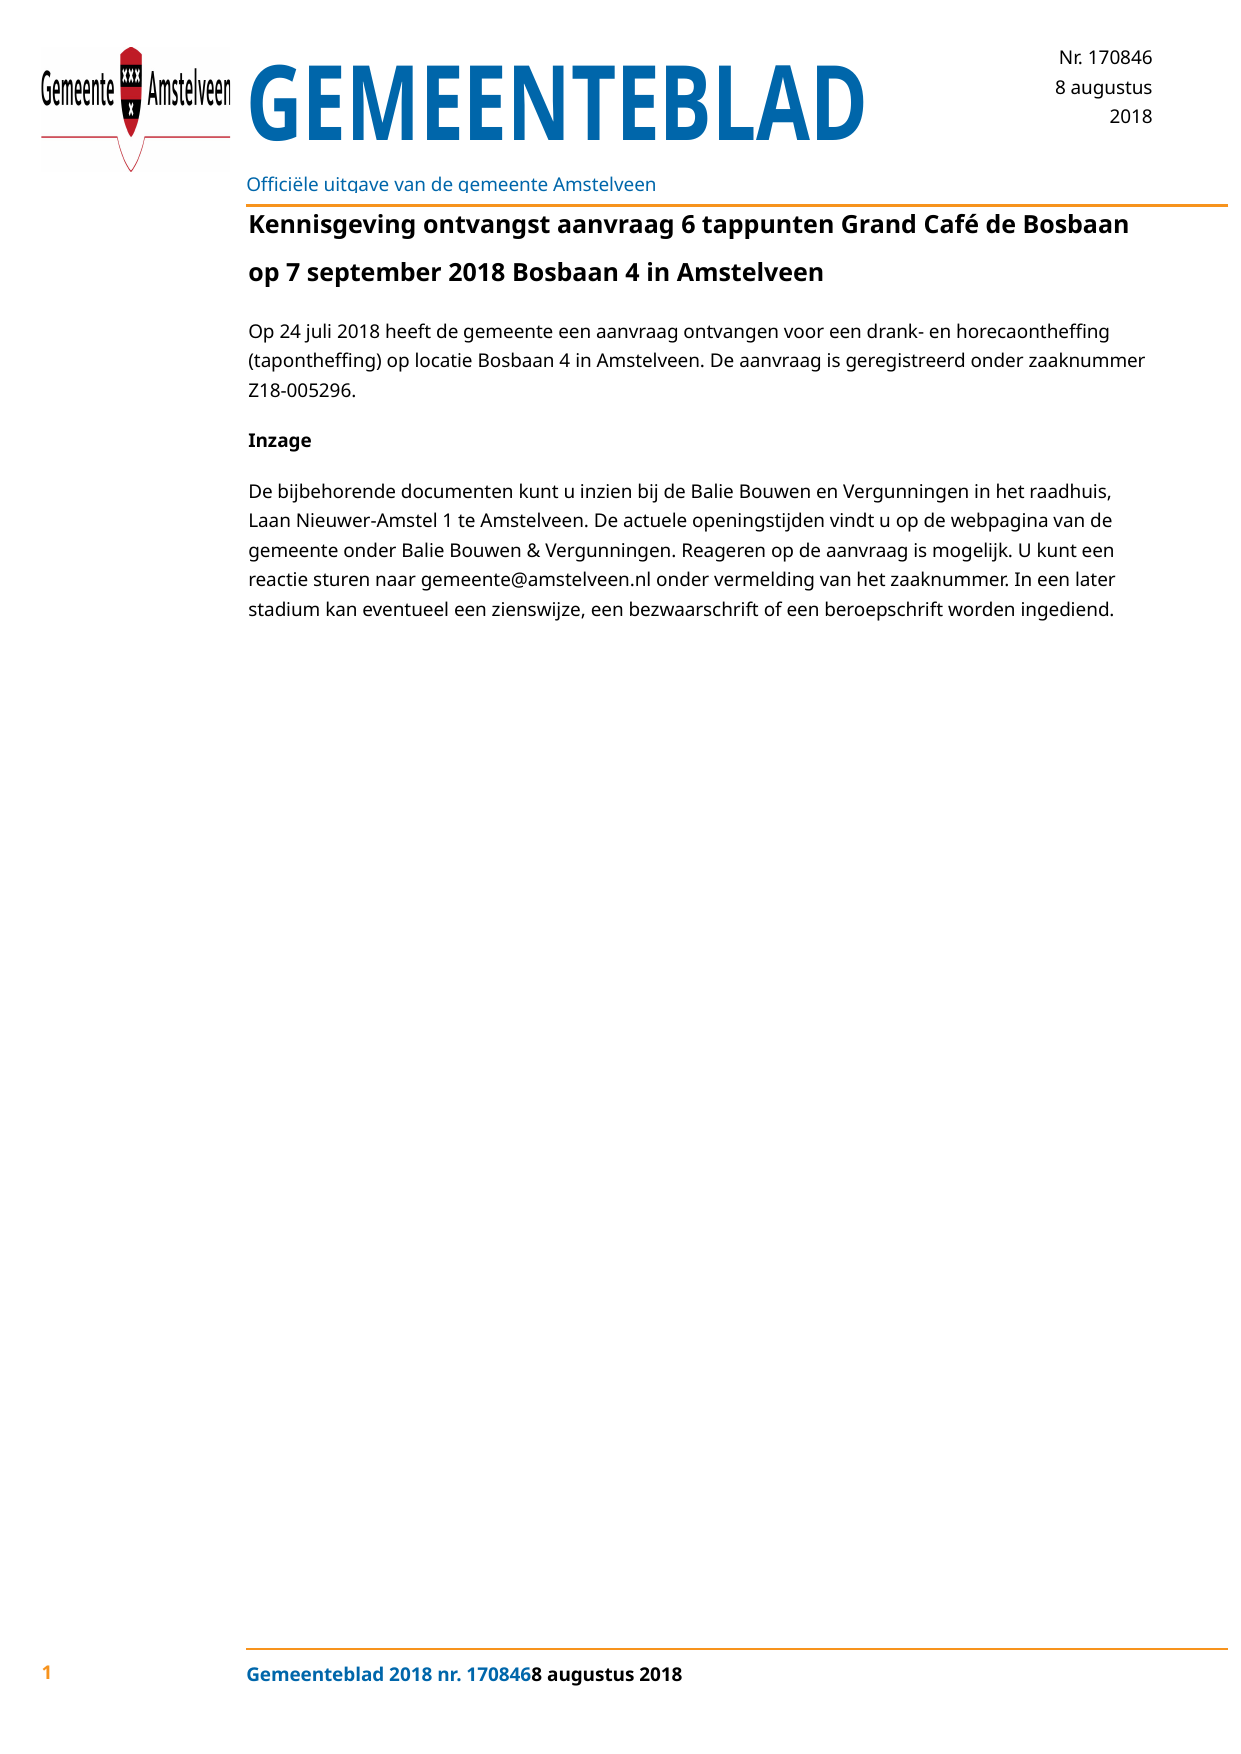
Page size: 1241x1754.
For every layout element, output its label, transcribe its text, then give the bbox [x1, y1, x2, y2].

text De bijbehorende documenten kunt u inzien bij de Balie Bouwen en Vergunningen in het raadhuis, Laan Nieuwer-Amstel 1 te Amstelveen. De actuele openingstijden vindt u op de webpagina van de gemeente onder Balie Bouwen & Vergunningen. Reageren op de aanvraag is mogelijk. U kunt een reactie sturen naar gemeente@amstelveen.nl onder vermelding van het zaaknummer. In een later stadium kan eventueel een zienswijze, een bezwaarschrift of een beroepschrift worden ingediend. [248, 478, 1152, 622]
text Kennisgeving ontvangst aanvraag 6 tappunten Grand Café de Bosbaan op 7 september 2018 Bosbaan 4 in Amstelveen [248, 207, 1152, 288]
picture [41, 47, 231, 172]
text Inzage [248, 427, 1152, 453]
text Op 24 juli 2018 heeft de gemeente een aanvraag ontvangen voor een drank- en horecaontheffing (tapontheffing) op locatie Bosbaan 4 in Amstelveen. De aanvraag is geregistreerd onder zaaknummer Z18-005296. [248, 318, 1152, 403]
